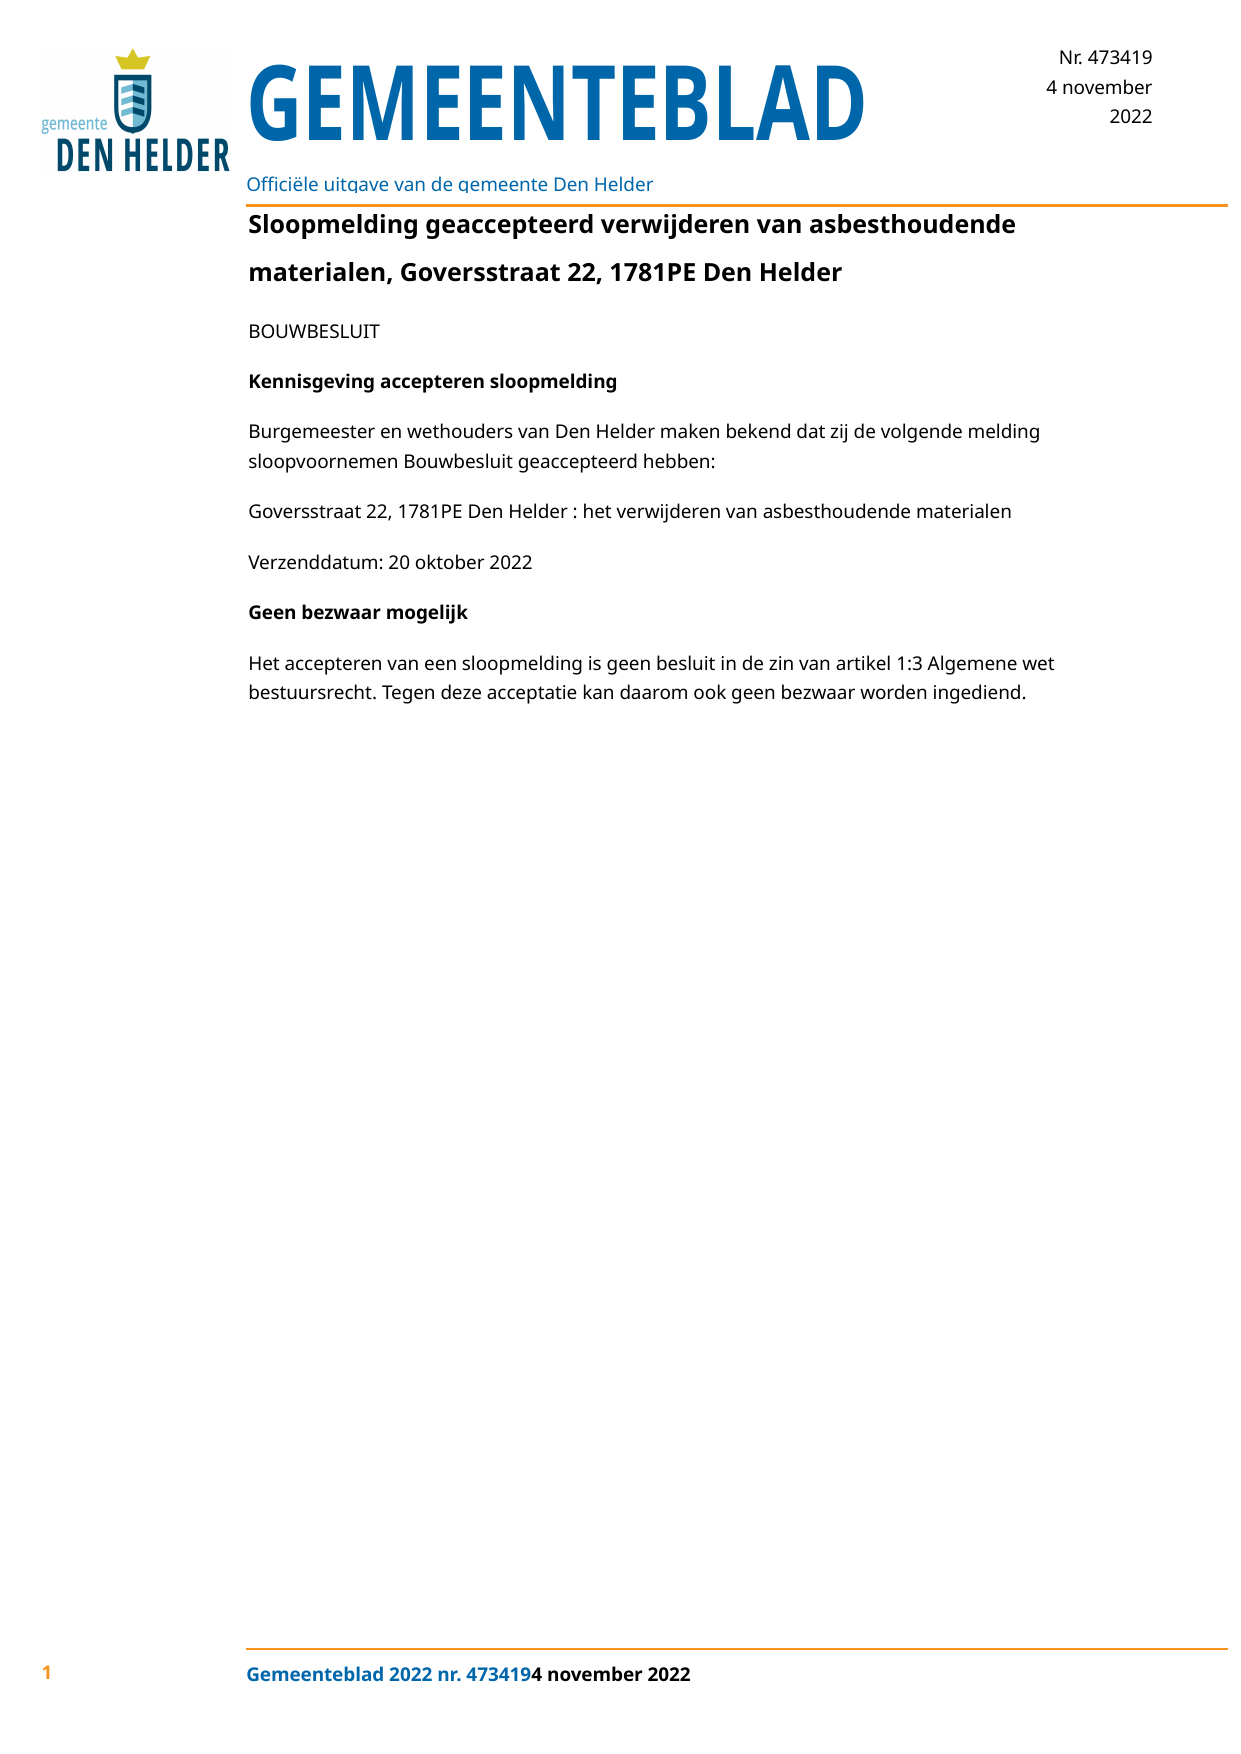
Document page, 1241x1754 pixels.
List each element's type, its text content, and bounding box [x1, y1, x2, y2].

picture [41, 47, 231, 172]
text Het accepteren van een sloopmelding is geen besluit in de zin van artikel 1:3 Algemene wet bestuursrecht. Tegen deze acceptatie kan daarom ook geen bezwaar worden ingediend. [248, 650, 1152, 705]
text Kennisgeving accepteren sloopmelding [248, 368, 1152, 394]
text Geen bezwaar mogelijk [248, 599, 1152, 625]
picture [182, 144, 187, 165]
picture [63, 144, 68, 165]
text Goversstraat 22, 1781PE Den Helder : het verwijderen van asbesthoudende materialen [248, 499, 1152, 524]
text Verzenddatum: 20 oktober 2022 [248, 549, 1152, 575]
text Burgemeester en wethouders van Den Helder maken bekend dat zij de volgende melding sloopvoornemen Bouwbesluit geaccepteerd hebben: [248, 419, 1152, 474]
picture [100, 154, 106, 172]
text Sloopmelding geaccepteerd verwijderen van asbesthoudende materialen, Goversstraat 22, 1781PE Den Helder [248, 207, 1152, 288]
picture [130, 157, 135, 172]
picture [220, 160, 224, 172]
text BOUWBESLUIT [248, 318, 1152, 344]
